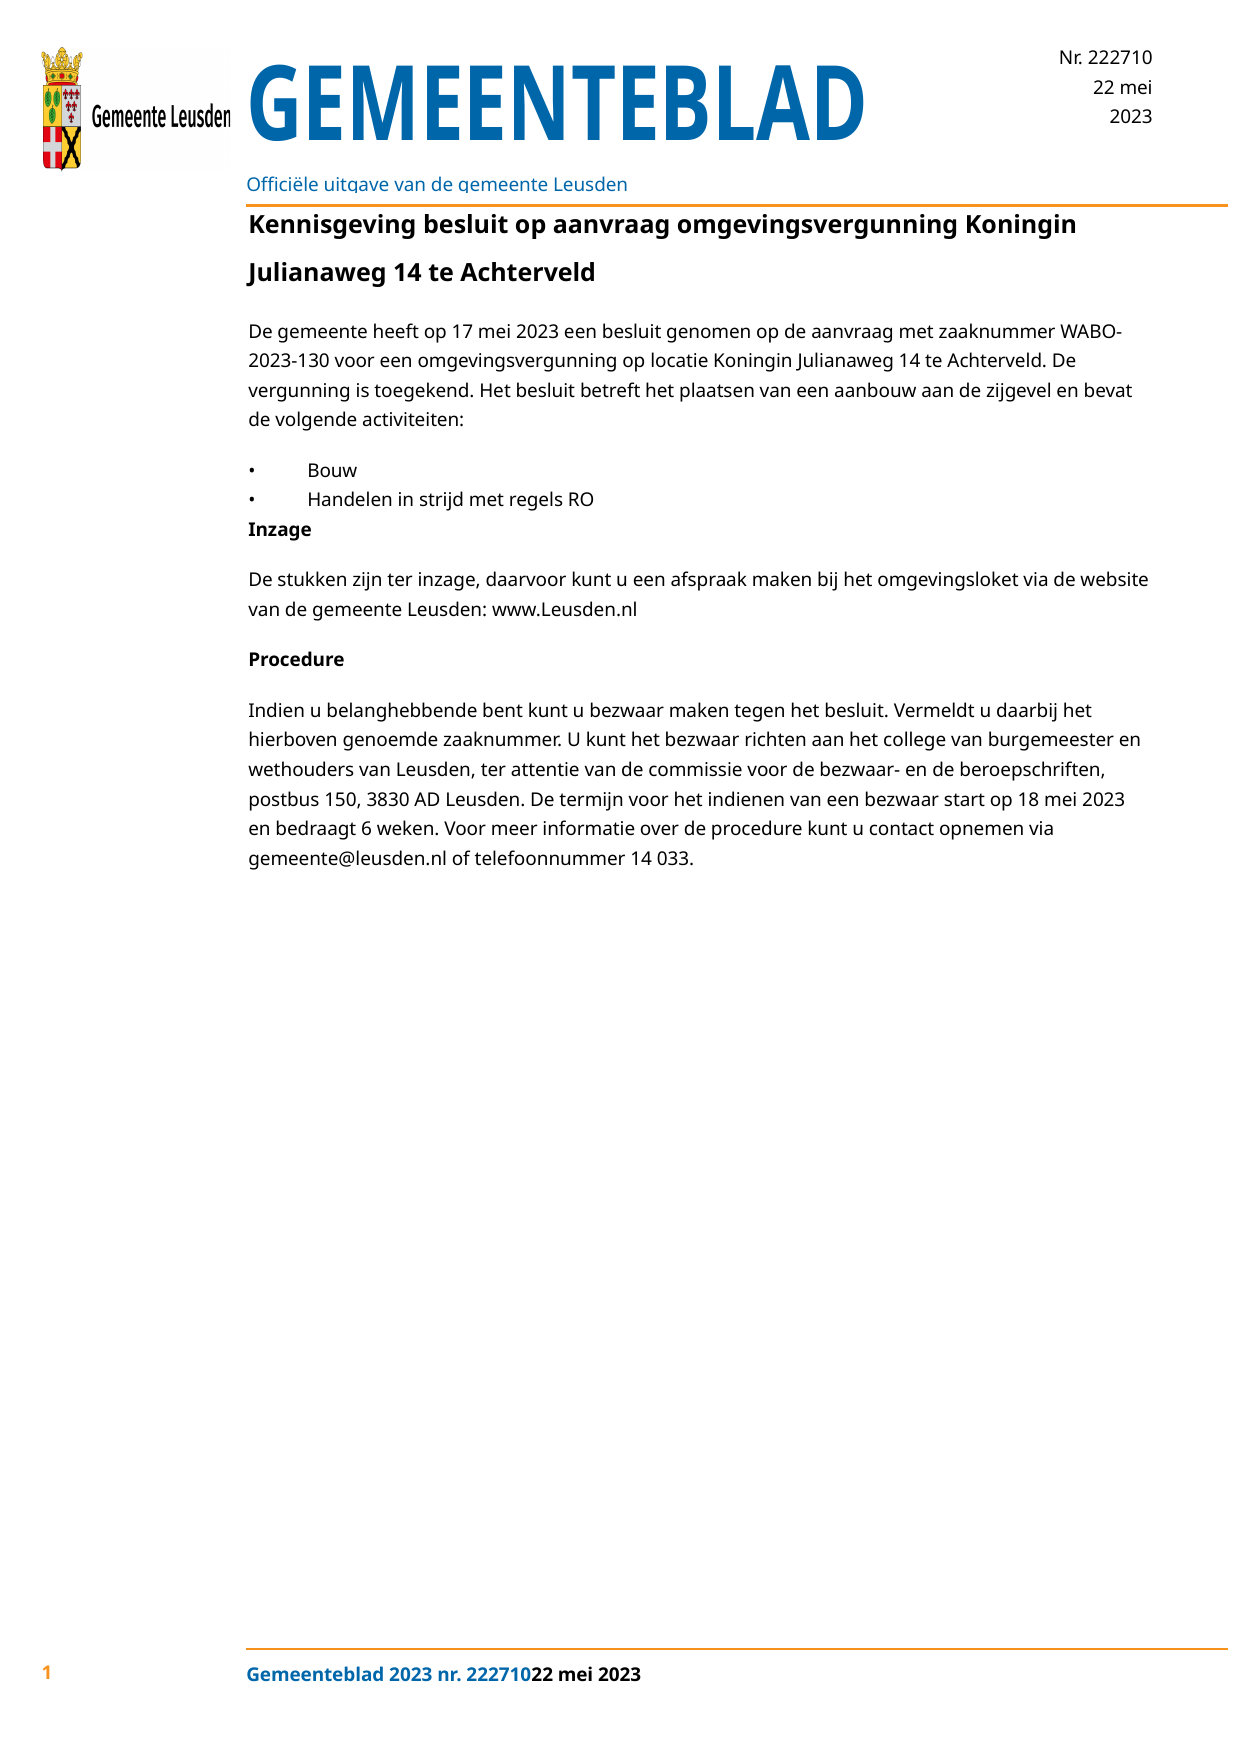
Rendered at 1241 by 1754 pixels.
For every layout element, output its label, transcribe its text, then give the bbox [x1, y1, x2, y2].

list Bouw [248, 457, 1152, 483]
text Indien u belanghebbende bent kunt u bezwaar maken tegen het besluit. Vermeldt u daarbij het hierboven genoemde zaaknummer. U kunt het bezwaar richten aan het college van burgemeester en wethouders van Leusden, ter attentie van de commissie voor de bezwaar- en de beroepschriften, postbus 150, 3830 AD Leusden. De termijn voor het indienen van een bezwaar start op 18 mei 2023 en bedraagt 6 weken. Voor meer informatie over de procedure kunt u contact opnemen via gemeente@leusden.nl of telefoonnummer 14 033. [248, 697, 1152, 871]
text Procedure [248, 647, 1152, 672]
text De gemeente heeft op 17 mei 2023 een besluit genomen op de aanvraag met zaaknummer WABO-2023-130 voor een omgevingsvergunning op locatie Koningin Julianaweg 14 te Achterveld. De vergunning is toegekend. Het besluit betreft het plaatsen van een aanbouw aan de zijgevel en bevat de volgende activiteiten: [248, 318, 1152, 432]
text Inzage [248, 516, 1152, 542]
text Kennisgeving besluit op aanvraag omgevingsvergunning Koningin Julianaweg 14 te Achterveld [248, 207, 1152, 288]
list Handelen in strijd met regels RO [248, 487, 1152, 512]
picture [41, 47, 231, 172]
text De stukken zijn ter inzage, daarvoor kunt u een afspraak maken bij het omgevingsloket via de website van de gemeente Leusden: www.Leusden.nl [248, 567, 1152, 622]
